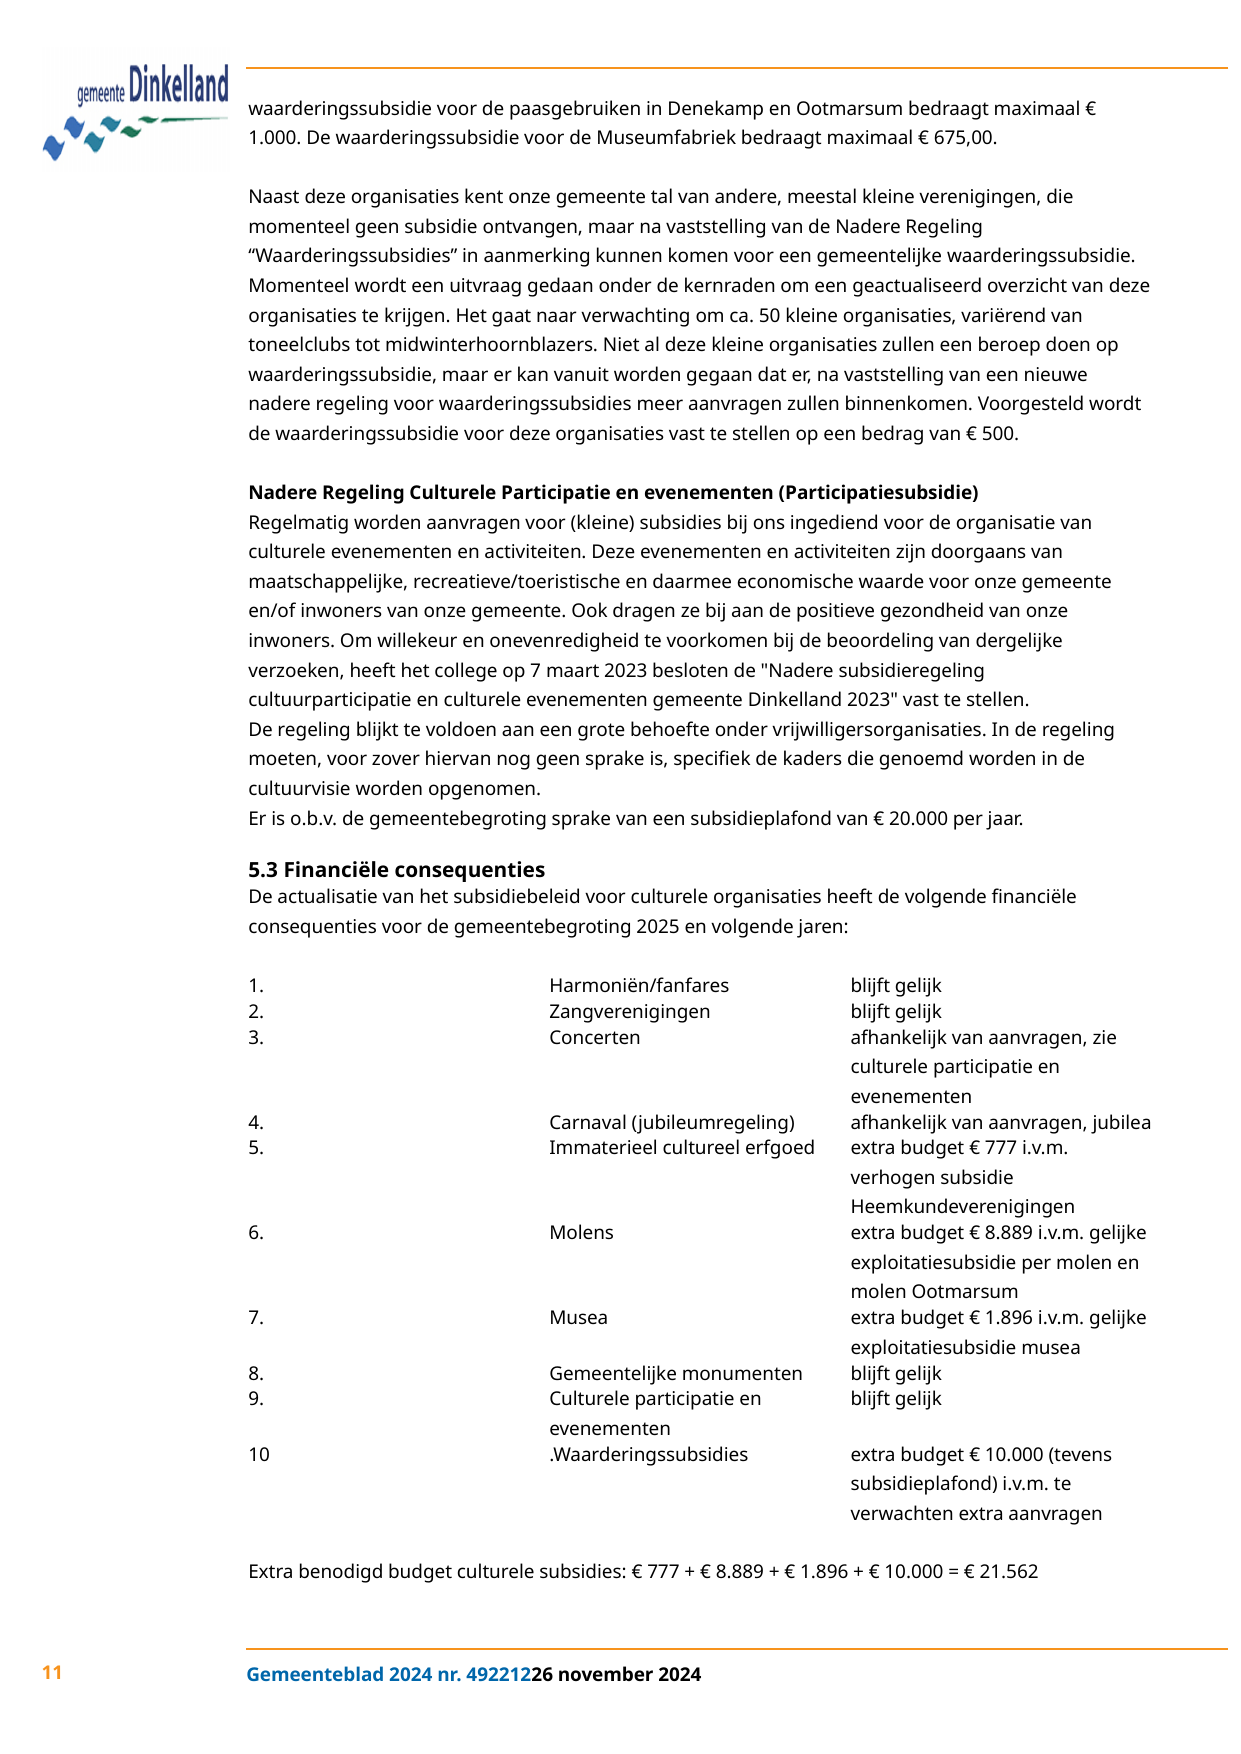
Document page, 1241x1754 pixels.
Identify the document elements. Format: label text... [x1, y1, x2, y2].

table_cell extra budget € 8.889 i.v.m. gelijke exploitatiesubsidie per molen en molen Ootmarsum [850, 1220, 1152, 1304]
table_cell Immaterieel cultureel erfgoed [549, 1135, 850, 1219]
table_cell Culturele participatie en evenementen [549, 1385, 850, 1441]
text Er is o.b.v. de gemeentebegroting sprake van een subsidieplafond van € 20.000 per jaar. [248, 805, 1152, 831]
text 5.3 Financiële consequenties [248, 855, 1152, 884]
table_cell extra budget € 10.000 (tevens subsidieplafond) i.v.m. te verwachten extra aanvragen [850, 1441, 1152, 1526]
table_cell blijft gelijk [850, 998, 1152, 1024]
table_cell afhankelijk van aanvragen, jubilea [850, 1109, 1152, 1134]
text Regelmatig worden aanvragen voor (kleine) subsidies bij ons ingediend voor de organisatie van culturele evenementen en activiteiten. Deze evenementen en activiteiten zijn doorgaans van maatschappelijke, recreatieve/toeristische en daarmee economische waarde voor onze gemeente en/of inwoners van onze gemeente. Ook dragen ze bij aan de positieve gezondheid van onze inwoners. Om willekeur en onevenredigheid te voorkomen bij de beoordeling van dergelijke verzoeken, heeft het college op 7 maart 2023 besloten de "Nadere subsidieregeling cultuurparticipatie en culturele evenementen gemeente Dinkelland 2023" vast te stellen. [248, 509, 1152, 712]
table_cell Musea [549, 1304, 850, 1360]
table_cell extra budget € 777 i.v.m. verhogen subsidie Heemkundeverenigingen [850, 1135, 1152, 1219]
table_cell Molens [549, 1220, 850, 1304]
table_cell 3. [248, 1024, 549, 1109]
table_cell Zangverenigingen [549, 998, 850, 1024]
table_cell Carnaval (jubileumregeling) [549, 1109, 850, 1134]
table_header Harmoniën/fanfares [549, 973, 850, 998]
text De regeling blijkt te voldoen aan een grote behoefte onder vrijwilligersorganisaties. In de regeling moeten, voor zover hiervan nog geen sprake is, specifiek de kaders die genoemd worden in de cultuurvisie worden opgenomen. [248, 716, 1152, 801]
table_cell extra budget € 1.896 i.v.m. gelijke exploitatiesubsidie musea [850, 1304, 1152, 1360]
table_cell Gemeentelijke monumenten [549, 1360, 850, 1385]
table_header blijft gelijk [850, 973, 1152, 998]
table_cell blijft gelijk [850, 1385, 1152, 1441]
text Extra benodigd budget culturele subsidies: € 777 + € 8.889 + € 1.896 + € 10.000 = € 21.562 [248, 1558, 1152, 1584]
table_cell 8. [248, 1360, 549, 1385]
table_cell blijft gelijk [850, 1360, 1152, 1385]
table_cell afhankelijk van aanvragen, zie culturele participatie en evenementen [850, 1024, 1152, 1109]
table_cell Concerten [549, 1024, 850, 1109]
table_cell 9. [248, 1385, 549, 1441]
table_cell 5. [248, 1135, 549, 1219]
text Naast deze organisaties kent onze gemeente tal van andere, meestal kleine verenigingen, die momenteel geen subsidie ontvangen, maar na vaststelling van de Nadere Regeling “Waarderingssubsidies” in aanmerking kunnen komen voor een gemeentelijke waarderingssubsidie. Momenteel wordt een uitvraag gedaan onder de kernraden om een geactualiseerd overzicht van deze organisaties te krijgen. Het gaat naar verwachting om ca. 50 kleine organisaties, variërend van toneelclubs tot midwinterhoornblazers. Niet al deze kleine organisaties zullen een beroep doen op waarderingssubsidie, maar er kan vanuit worden gegaan dat er, na vaststelling van een nieuwe nadere regeling voor waarderingssubsidies meer aanvragen zullen binnenkomen. Voorgesteld wordt de waarderingssubsidie voor deze organisaties vast te stellen op een bedrag van € 500. [248, 183, 1152, 446]
picture [41, 47, 231, 172]
table_cell 7. [248, 1304, 549, 1360]
table_header 1. [248, 973, 549, 998]
table_cell 4. [248, 1109, 549, 1134]
table_cell 6. [248, 1220, 549, 1304]
table_cell .Waarderingssubsidies [549, 1441, 850, 1526]
text Nadere Regeling Culturele Participatie en evenementen (Participatiesubsidie) [248, 479, 1152, 505]
text De actualisatie van het subsidiebeleid voor culturele organisaties heeft de volgende financiële consequenties voor de gemeentebegroting 2025 en volgende jaren: [248, 884, 1152, 939]
text waarderingssubsidie voor de paasgebruiken in Denekamp en Ootmarsum bedraagt maximaal € 1.000. De waarderingssubsidie voor de Museumfabriek bedraagt maximaal € 675,00. [248, 95, 1152, 150]
table_cell 10 [248, 1441, 549, 1526]
table_cell 2. [248, 998, 549, 1024]
